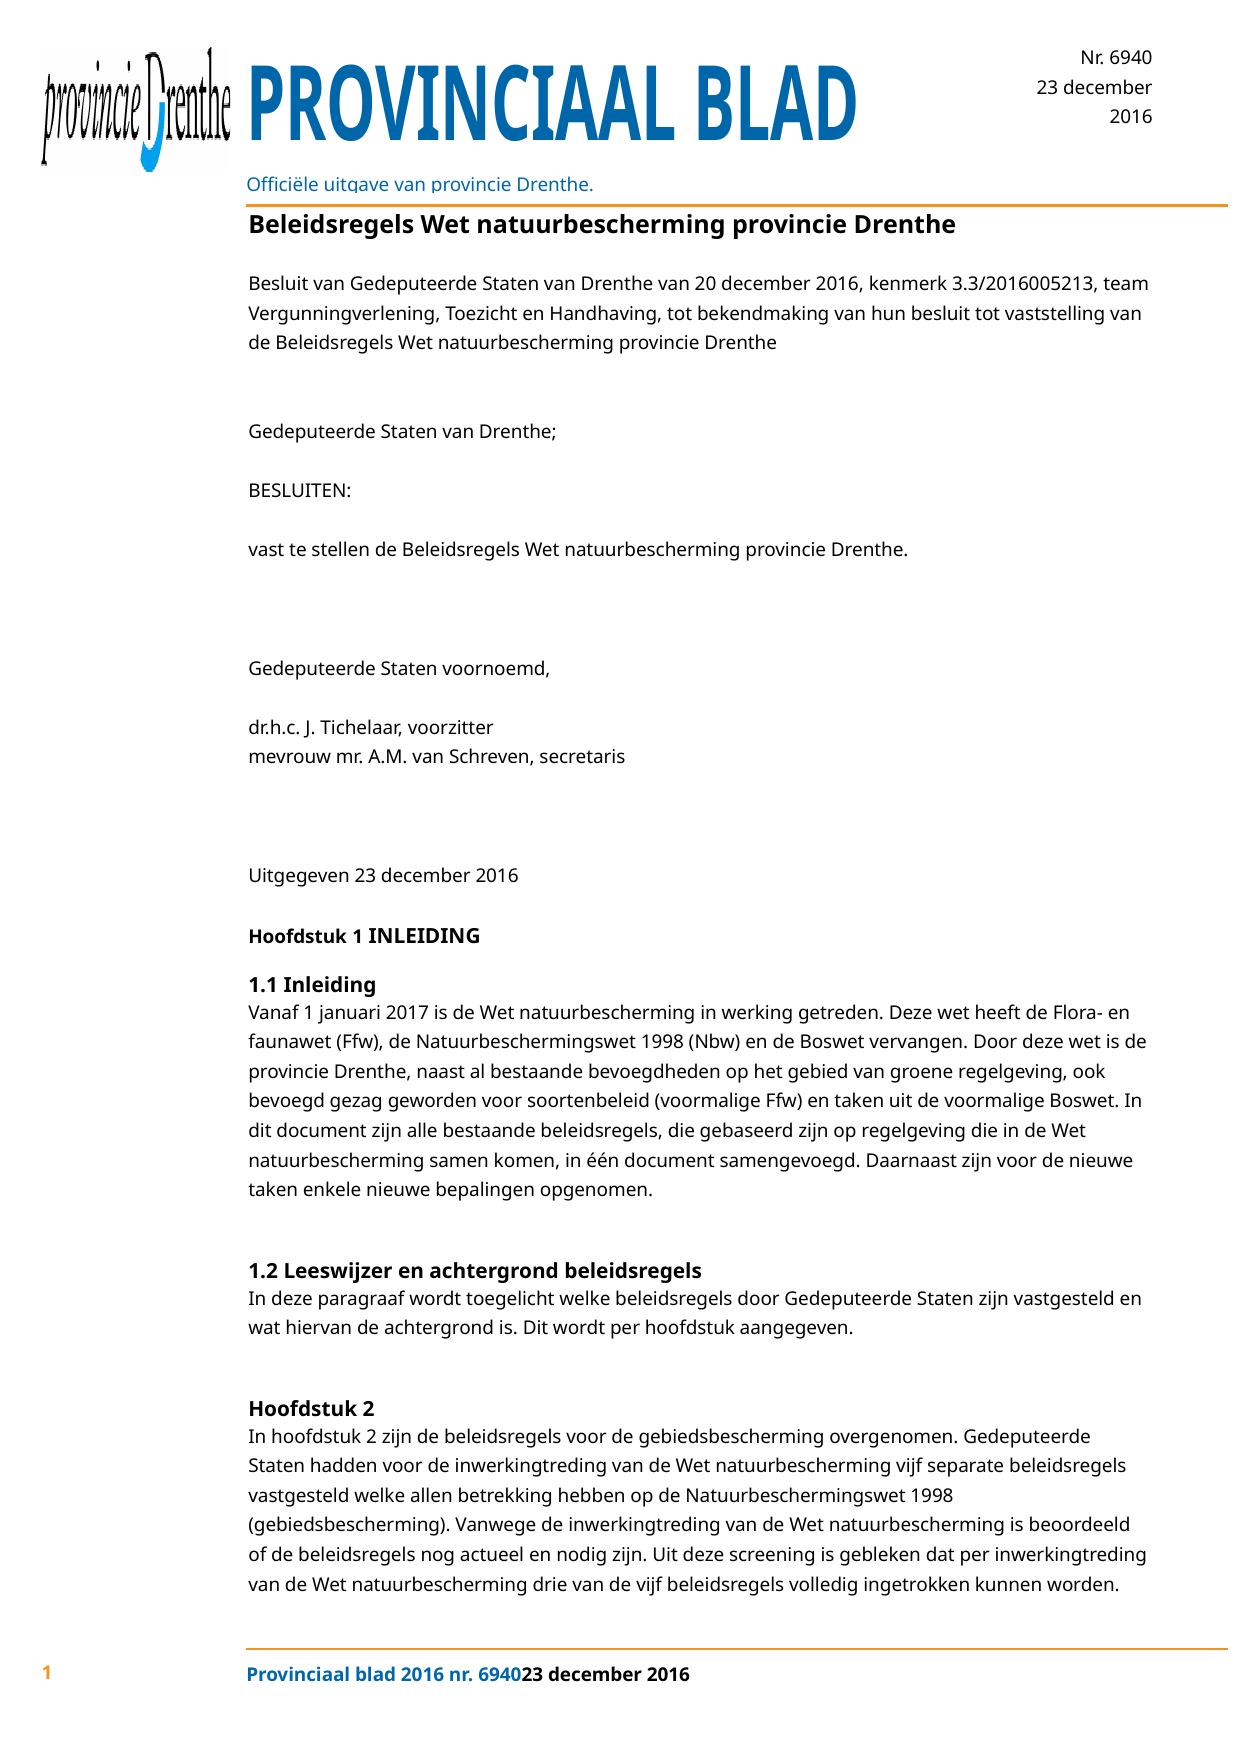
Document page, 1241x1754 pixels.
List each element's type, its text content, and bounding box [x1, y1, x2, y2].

text Hoofdstuk 1 INLEIDING [248, 921, 1152, 949]
text vast te stellen de Beleidsregels Wet natuurbescherming provincie Drenthe. [248, 537, 1152, 562]
text Uitgegeven 23 december 2016 [248, 862, 1152, 888]
text In hoofdstuk 2 zijn de beleidsregels voor de gebiedsbescherming overgenomen. Gedeputeerde Staten hadden voor de inwerkingtreding van de Wet natuurbescherming vijf separate beleidsregels vastgesteld welke allen betrekking hebben op de Natuurbeschermingswet 1998 (gebiedsbescherming). Vanwege de inwerkingtreding van de Wet natuurbescherming is beoordeeld of de beleidsregels nog actueel en nodig zijn. Uit deze screening is gebleken dat per inwerkingtreding van de Wet natuurbescherming drie van de vijf beleidsregels volledig ingetrokken kunnen worden. [248, 1423, 1152, 1596]
text mevrouw mr. A.M. van Schreven, secretaris [248, 744, 1152, 769]
text Hoofdstuk 2 [248, 1394, 1152, 1423]
text BESLUITEN: [248, 477, 1152, 503]
text Vanaf 1 januari 2017 is de Wet natuurbescherming in werking getreden. Deze wet heeft de Flora- en faunawet (Ffw), de Natuurbeschermingswet 1998 (Nbw) en de Boswet vervangen. Door deze wet is de provincie Drenthe, naast al bestaande bevoegdheden op het gebied van groene regelgeving, ook bevoegd gezag geworden voor soortenbeleid (voormalige Ffw) en taken uit de voormalige Boswet. In dit document zijn alle bestaande beleidsregels, die gebaseerd zijn op regelgeving die in de Wet natuurbescherming samen komen, in één document samengevoegd. Daarnaast zijn voor de nieuwe taken enkele nieuwe bepalingen opgenomen. [248, 999, 1152, 1202]
text Gedeputeerde Staten van Drenthe; [248, 418, 1152, 444]
text 1.2 Leeswijzer en achtergrond beleidsregels [248, 1256, 1152, 1285]
text 1.1 Inleiding [248, 970, 1152, 999]
text Besluit van Gedeputeerde Staten van Drenthe van 20 december 2016, kenmerk 3.3/2016005213, team Vergunningverlening, Toezicht en Handhaving, tot bekendmaking van hun besluit tot vaststelling van de Beleidsregels Wet natuurbescherming provincie Drenthe [248, 270, 1152, 355]
text In deze paragraaf wordt toegelicht welke beleidsregels door Gedeputeerde Staten zijn vastgesteld en wat hiervan de achtergrond is. Dit wordt per hoofdstuk aangegeven. [248, 1285, 1152, 1340]
text dr.h.c. J. Tichelaar, voorzitter [248, 714, 1152, 740]
picture [41, 47, 231, 172]
text Gedeputeerde Staten voornoemd, [248, 655, 1152, 681]
text Beleidsregels Wet natuurbescherming provincie Drenthe [248, 207, 1152, 241]
